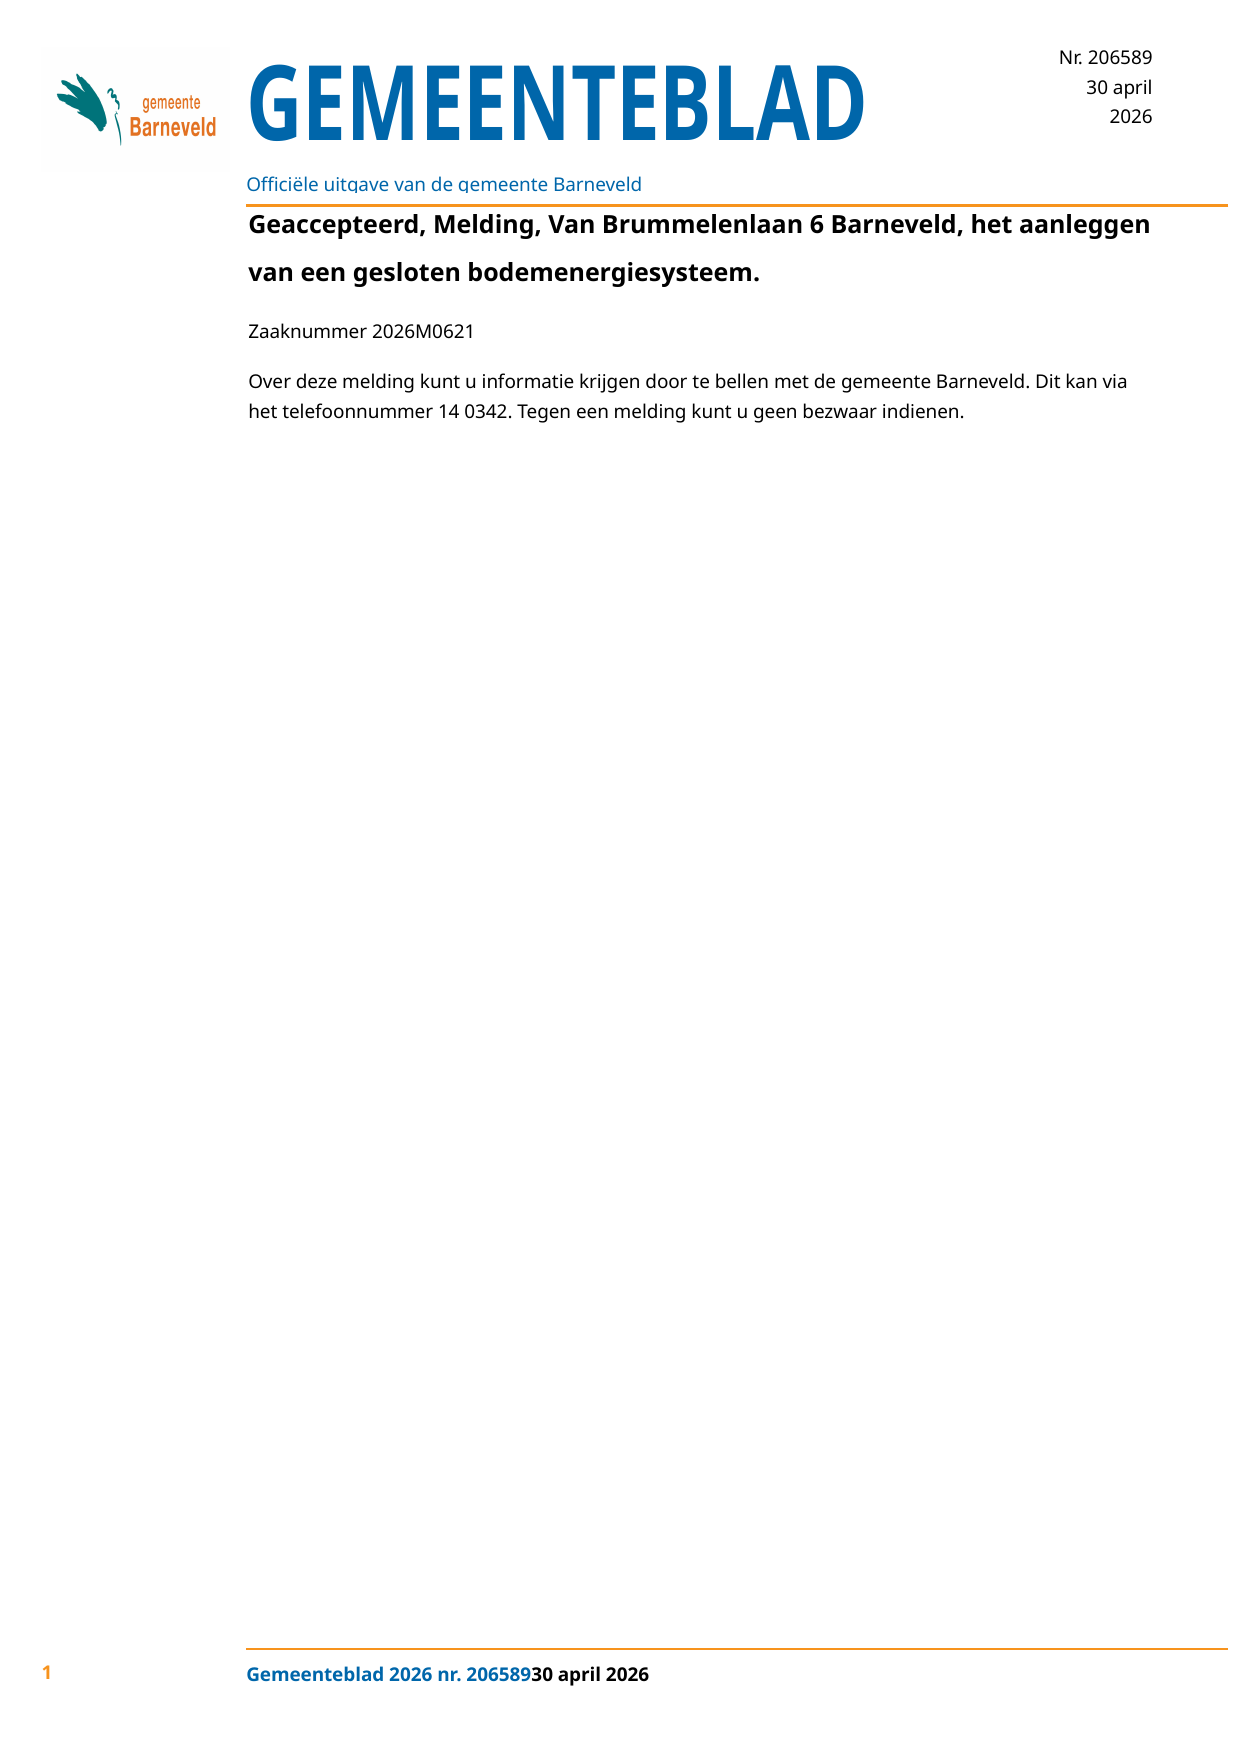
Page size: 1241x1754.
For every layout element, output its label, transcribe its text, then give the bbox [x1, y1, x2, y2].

text Geaccepteerd, Melding, Van Brummelenlaan 6 Barneveld, het aanleggen van een gesloten bodemenergiesysteem. [248, 207, 1152, 288]
picture [41, 47, 231, 172]
text Zaaknummer 2026M0621 [248, 318, 1152, 344]
text Over deze melding kunt u informatie krijgen door te bellen met de gemeente Barneveld. Dit kan via het telefoonnummer 14 0342. Tegen een melding kunt u geen bezwaar indienen. [248, 368, 1152, 424]
